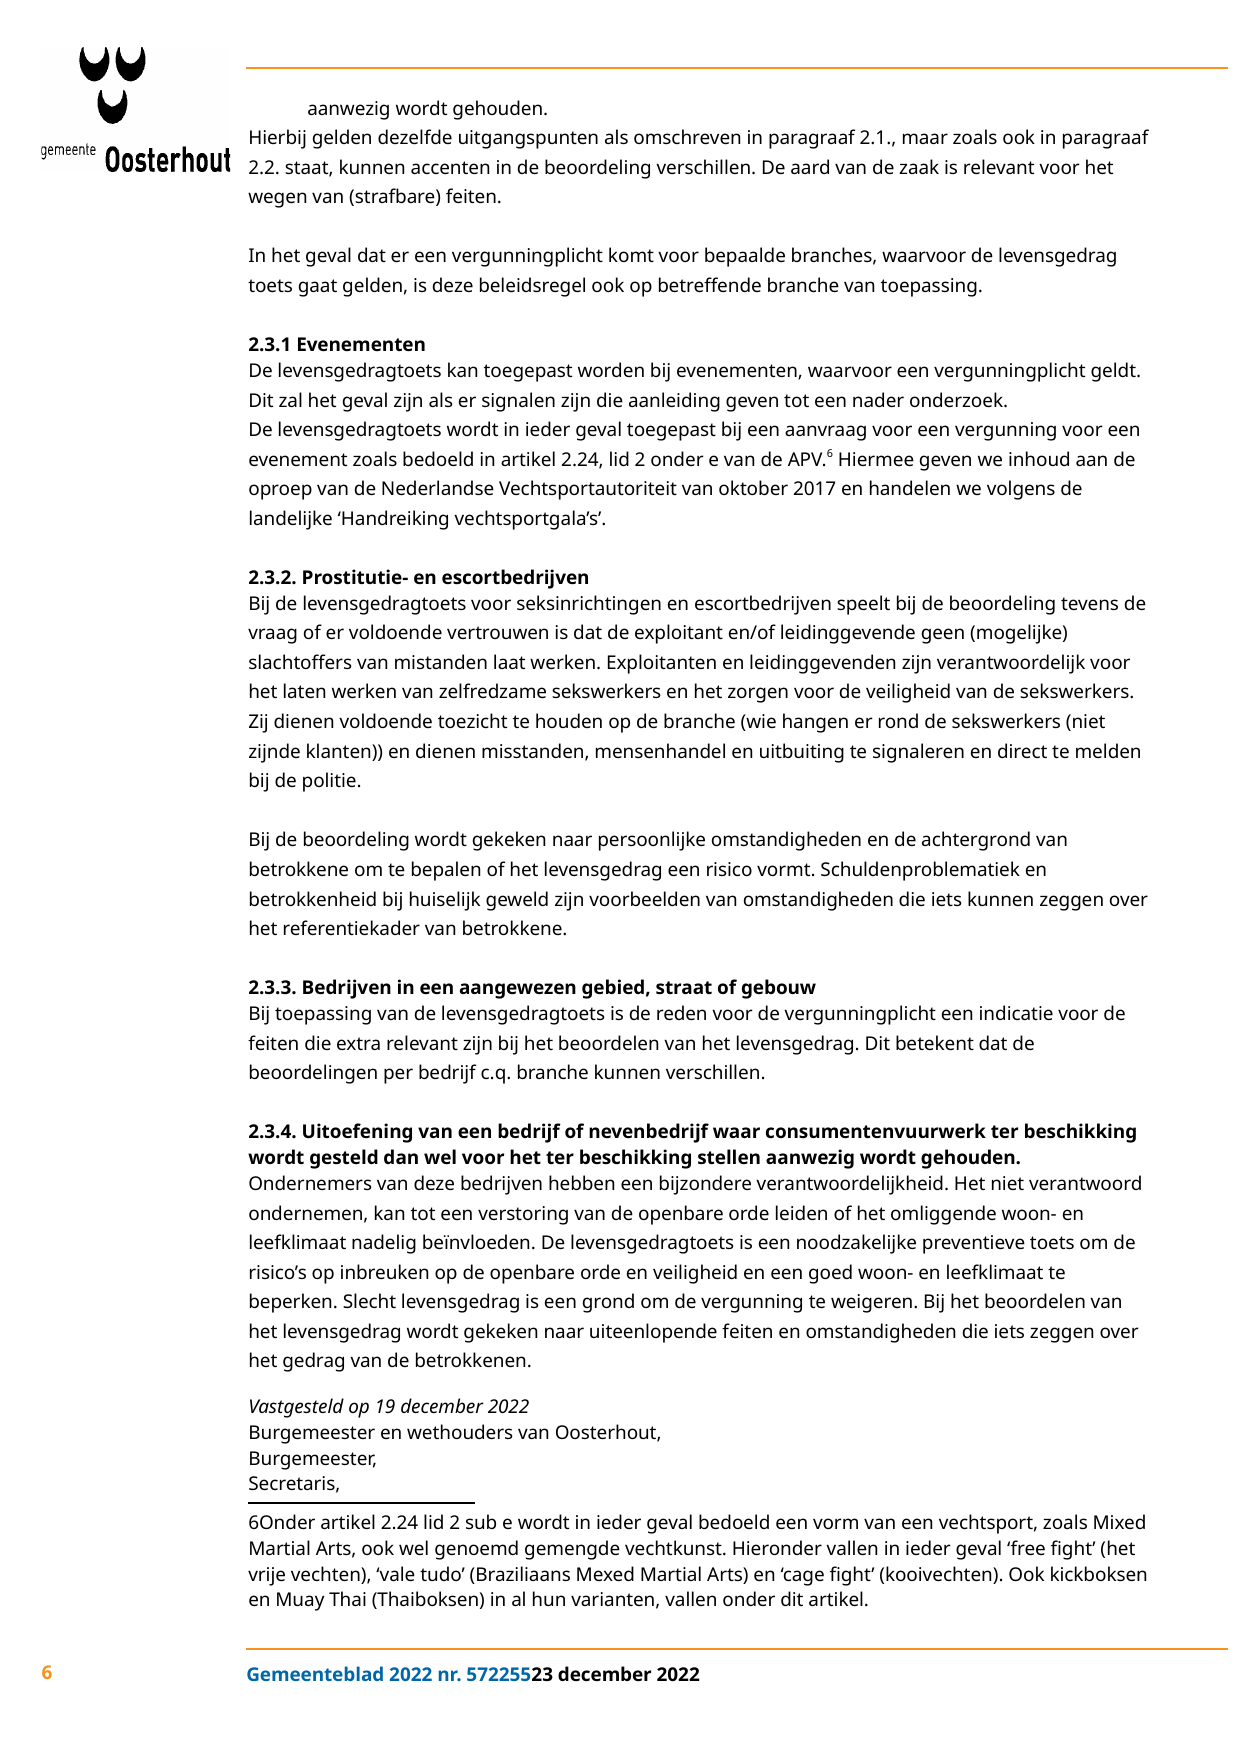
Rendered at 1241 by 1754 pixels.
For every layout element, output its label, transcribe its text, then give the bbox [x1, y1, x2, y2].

text Onder artikel 2.24 lid 2 sub e wordt in ieder geval bedoeld een vorm van een vechtsport, zoals Mixed Martial Arts, ook wel genoemd gemengde vechtkunst. Hieronder vallen in ieder geval ‘free fight’ (het vrije vechten), ‘vale tudo’ (Braziliaans Mexed Martial Arts) en ‘cage fight’ (kooivechten). Ook kickboksen en Muay Thai (Thaiboksen) in al hun varianten, vallen onder dit artikel. [248, 1509, 1152, 1612]
text Bij de beoordeling wordt gekeken naar persoonlijke omstandigheden en de achtergrond van betrokkene om te bepalen of het levensgedrag een risico vormt. Schuldenproblematiek en betrokkenheid bij huiselijk geweld zijn voorbeelden van omstandigheden die iets kunnen zeggen over het referentiekader van betrokkene. [248, 827, 1152, 941]
text Burgemeester en wethouders van Oosterhout, [248, 1419, 1152, 1445]
text Bij toepassing van de levensgedragtoets is de reden voor de vergunningplicht een indicatie voor de feiten die extra relevant zijn bij het beoordelen van het levensgedrag. Dit betekent dat de beoordelingen per bedrijf c.q. branche kunnen verschillen. [248, 1000, 1152, 1085]
text 2.3.3. Bedrijven in een aangewezen gebied, straat of gebouw [248, 974, 1152, 1000]
text 2.3.4. Uitoefening van een bedrijf of nevenbedrijf waar consumentenvuurwerk ter beschikking wordt gesteld dan wel voor het ter beschikking stellen aanwezig wordt gehouden. [248, 1119, 1152, 1170]
picture [41, 47, 231, 172]
text Bij de levensgedragtoets voor seksinrichtingen en escortbedrijven speelt bij de beoordeling tevens de vraag of er voldoende vertrouwen is dat de exploitant en/of leidinggevende geen (mogelijke) slachtoffers van mistanden laat werken. Exploitanten en leidinggevenden zijn verantwoordelijk voor het laten werken van zelfredzame sekswerkers en het zorgen voor de veiligheid van de sekswerkers. Zij dienen voldoende toezicht te houden op de branche (wie hangen er rond de sekswerkers (niet zijnde klanten)) en dienen misstanden, mensenhandel en uitbuiting te signaleren en direct te melden bij de politie. [248, 590, 1152, 793]
list aanwezig wordt gehouden. [248, 95, 1152, 121]
text De levensgedragtoets wordt in ieder geval toegepast bij een aanvraag voor een vergunning voor een evenement zoals bedoeld in artikel 2.24, lid 2 onder e van de APV. Hiermee geven we inhoud aan de oproep van de Nederlandse Vechtsportautoriteit van oktober 2017 en handelen we volgens de landelijke ‘Handreiking vechtsportgala’s’. [248, 416, 1152, 531]
text Burgemeester, [248, 1445, 1152, 1470]
text Vastgesteld op 19 december 2022 [248, 1393, 1152, 1419]
text Hierbij gelden dezelfde uitgangspunten als omschreven in paragraaf 2.1., maar zoals ook in paragraaf 2.2. staat, kunnen accenten in de beoordeling verschillen. De aard van de zaak is relevant voor het wegen van (strafbare) feiten. [248, 124, 1152, 209]
text 2.3.2. Prostitutie- en escortbedrijven [248, 564, 1152, 590]
text Secretaris, [248, 1470, 1152, 1496]
text Ondernemers van deze bedrijven hebben een bijzondere verantwoordelijkheid. Het niet verantwoord ondernemen, kan tot een verstoring van de openbare orde leiden of het omliggende woon- en leefklimaat nadelig beïnvloeden. De levensgedragtoets is een noodzakelijke preventieve toets om de risico’s op inbreuken op de openbare orde en veiligheid en een goed woon- en leefklimaat te beperken. Slecht levensgedrag is een grond om de vergunning te weigeren. Bij het beoordelen van het levensgedrag wordt gekeken naar uiteenlopende feiten en omstandigheden die iets zeggen over het gedrag van de betrokkenen. [248, 1170, 1152, 1373]
text In het geval dat er een vergunningplicht komt voor bepaalde branches, waarvoor de levensgedrag toets gaat gelden, is deze beleidsregel ook op betreffende branche van toepassing. [248, 243, 1152, 298]
text 2.3.1 Evenementen [248, 331, 1152, 357]
text De levensgedragtoets kan toegepast worden bij evenementen, waarvoor een vergunningplicht geldt. Dit zal het geval zijn als er signalen zijn die aanleiding geven tot een nader onderzoek. [248, 357, 1152, 412]
